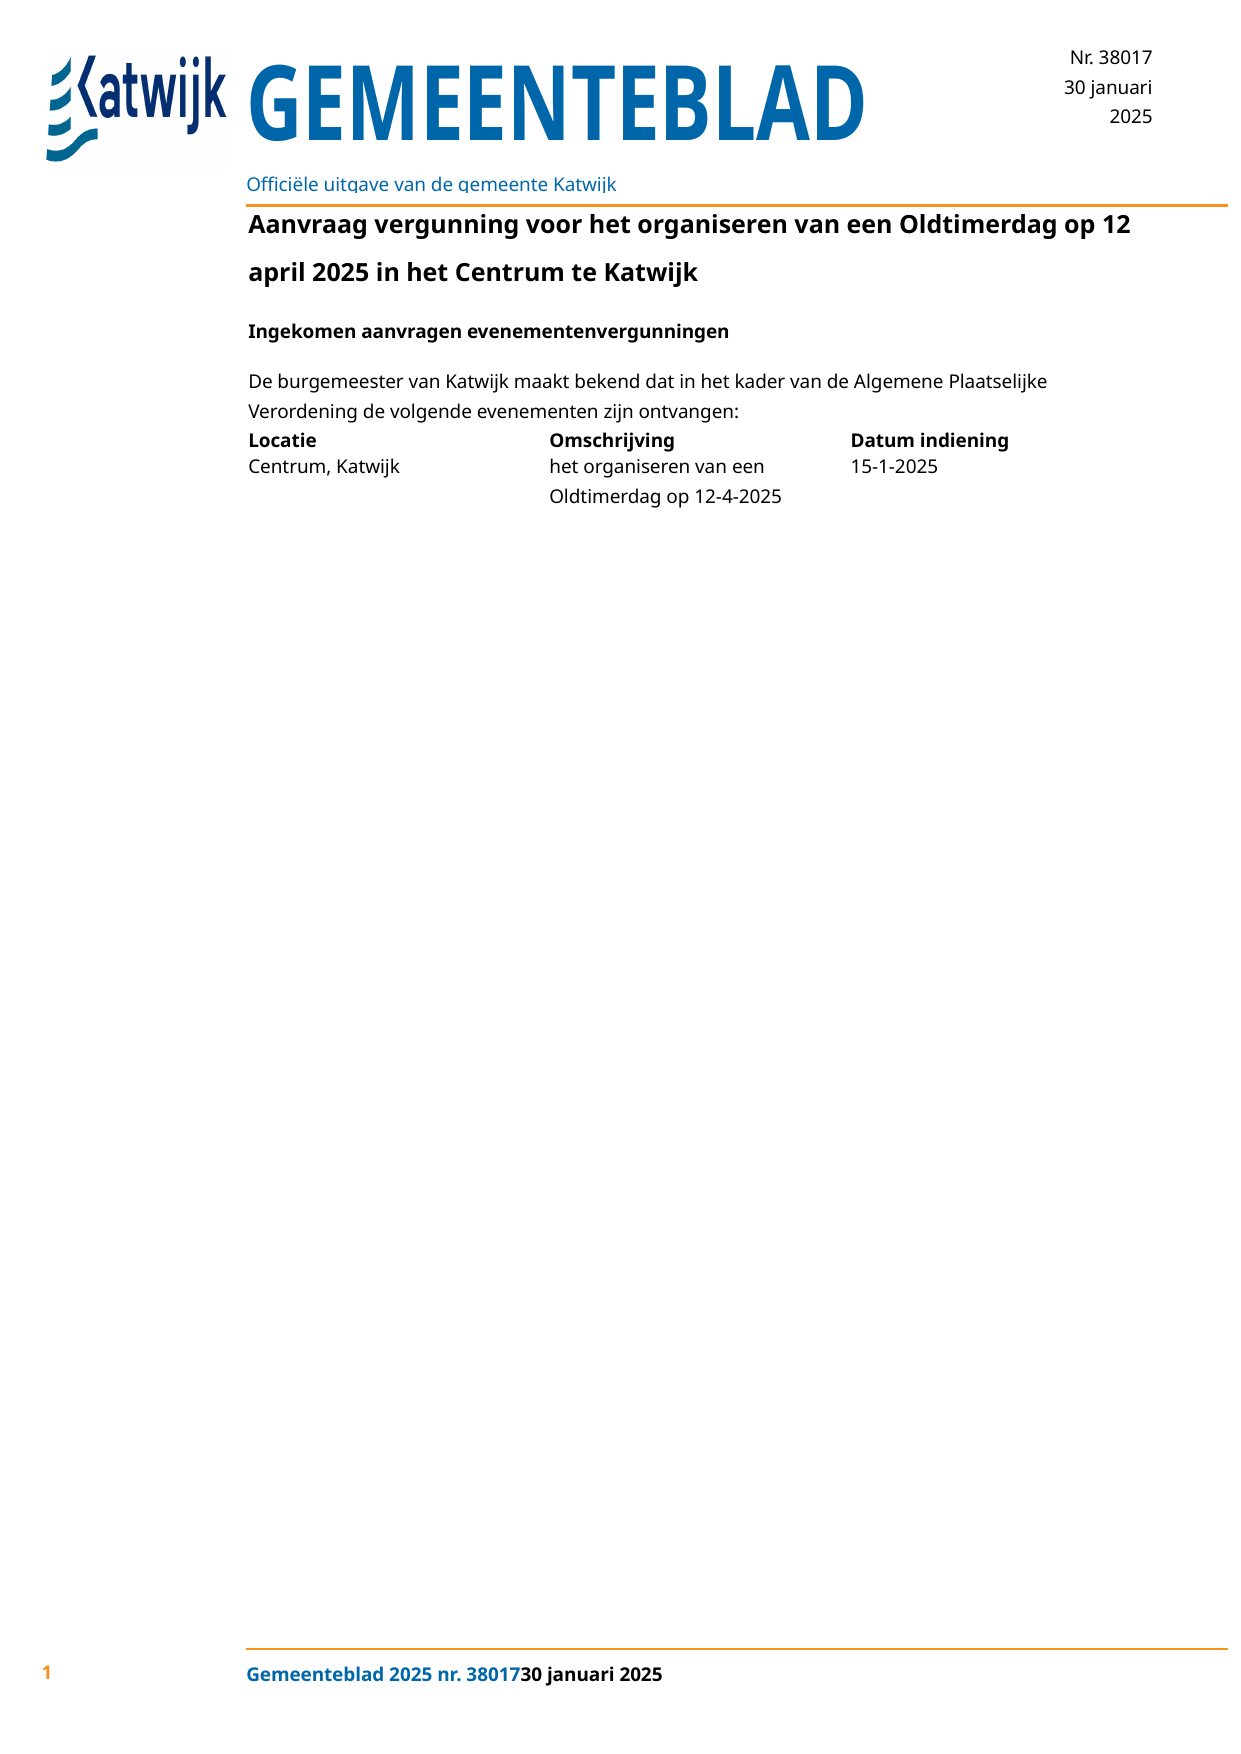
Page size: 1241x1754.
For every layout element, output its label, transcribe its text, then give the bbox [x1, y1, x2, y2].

table_cell het organiseren van een Oldtimerdag op 12-4-2025 [549, 453, 850, 509]
table_header Omschrijving [549, 428, 850, 453]
picture [41, 47, 231, 172]
text De burgemeester van Katwijk maakt bekend dat in het kader van de Algemene Plaatselijke Verordening de volgende evenementen zijn ontvangen: [248, 368, 1152, 424]
table_cell 15-1-2025 [850, 453, 1152, 509]
text Aanvraag vergunning voor het organiseren van een Oldtimerdag op 12 april 2025 in het Centrum te Katwijk [248, 207, 1152, 288]
text Ingekomen aanvragen evenementenvergunningen [248, 318, 1152, 344]
table_header Datum indiening [850, 428, 1152, 453]
table_header Locatie [248, 428, 549, 453]
table_cell Centrum, Katwijk [248, 453, 549, 509]
